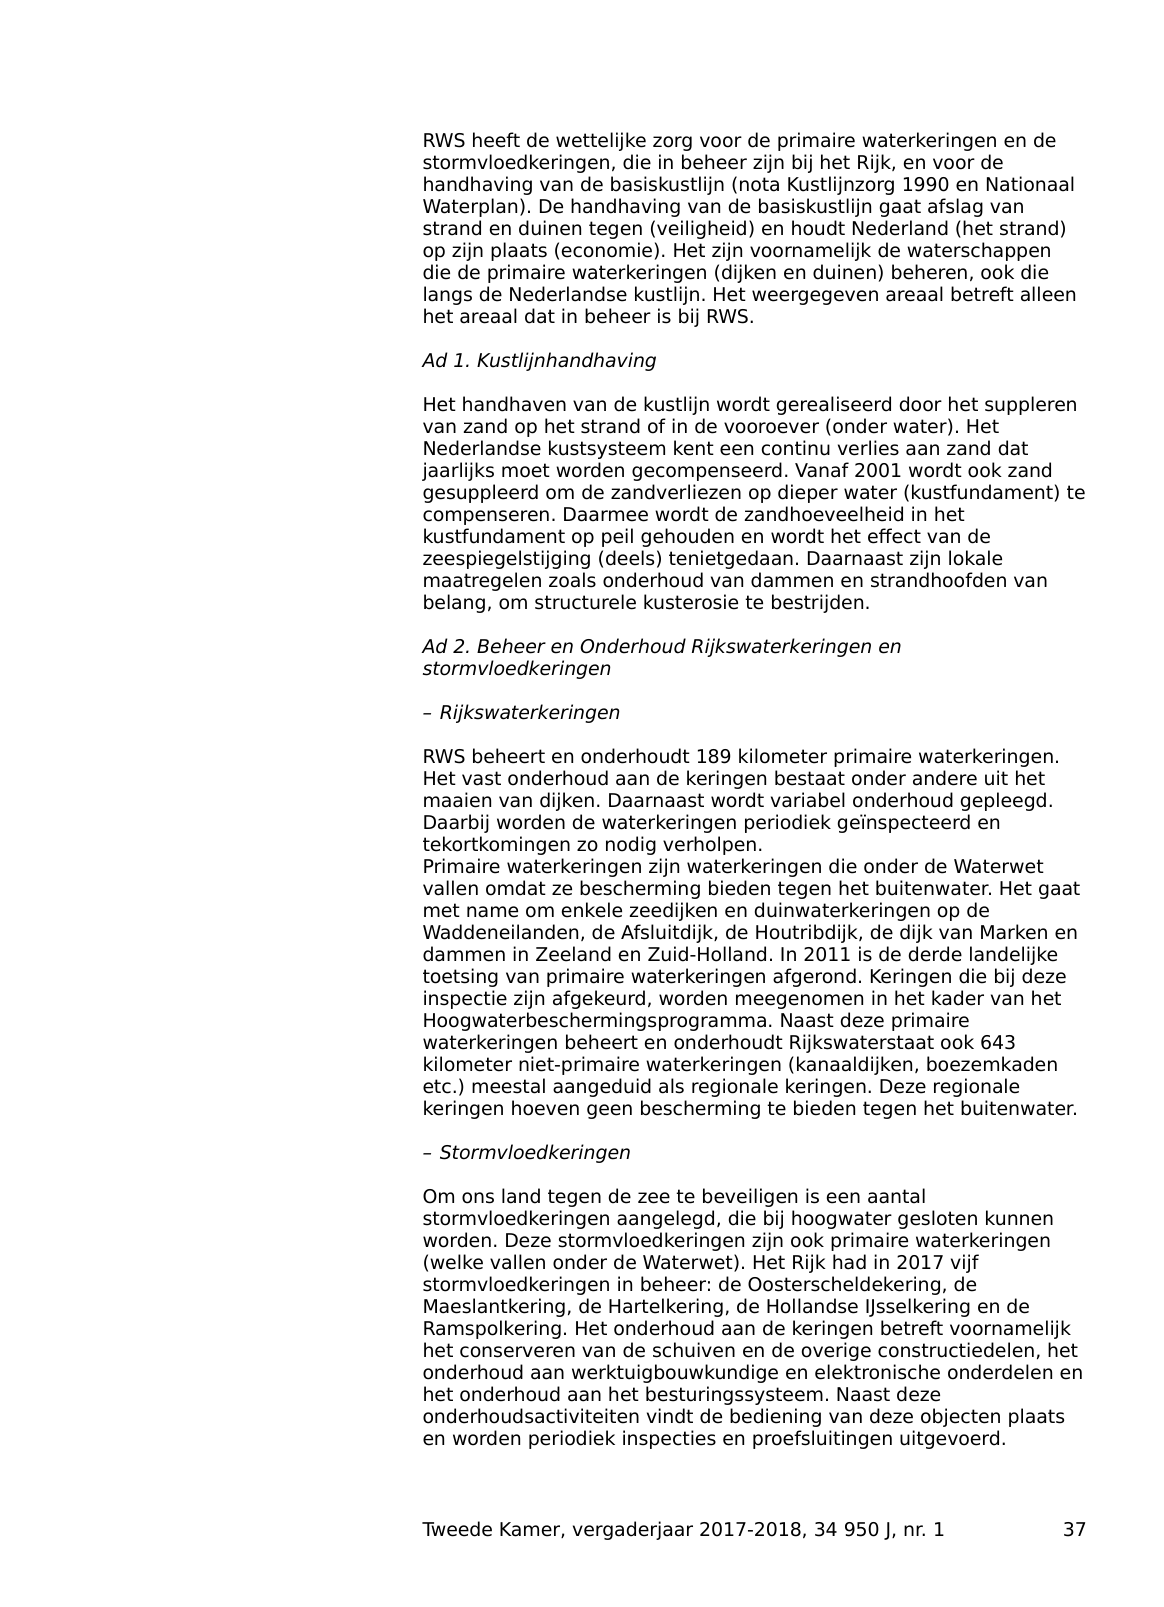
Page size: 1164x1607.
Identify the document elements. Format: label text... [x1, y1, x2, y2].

subtitle Ad 2. Beheer en Onderhoud Rijkswaterkeringen en stormvloedkeringen [422, 636, 1087, 680]
subtitle – Stormvloedkeringen [422, 1142, 1087, 1164]
text RWS heeft de wettelijke zorg voor de primaire waterkeringen en de stormvloedkeringen, die in beheer zijn bij het Rijk, en voor de handhaving van de basiskustlijn (nota Kustlijnzorg 1990 en Nationaal Waterplan). De handhaving van de basiskustlijn gaat afslag van strand en duinen tegen (veiligheid) en houdt Nederland (het strand) op zijn plaats (economie). Het zijn voornamelijk de waterschappen die de primaire waterkeringen (dijken en duinen) beheren, ook die langs de Nederlandse kustlijn. Het weergegeven areaal betreft alleen het areaal dat in beheer is bij RWS. [422, 130, 1087, 328]
subtitle – Rijkswaterkeringen [422, 702, 1087, 724]
text Primaire waterkeringen zijn waterkeringen die onder de Waterwet vallen omdat ze bescherming bieden tegen het buitenwater. Het gaat met name om enkele zeedijken en duinwaterkeringen op de Waddeneilanden, de Afsluitdijk, de Houtribdijk, de dijk van Marken en dammen in Zeeland en Zuid-Holland. In 2011 is de derde landelijke toetsing van primaire waterkeringen afgerond. Keringen die bij deze inspectie zijn afgekeurd, worden meegenomen in het kader van het Hoogwaterbeschermingsprogramma. Naast deze primaire waterkeringen beheert en onderhoudt Rijkswaterstaat ook 643 kilometer niet-primaire waterkeringen (kanaaldijken, boezemkaden etc.) meestal aangeduid als regionale keringen. Deze regionale keringen hoeven geen bescherming te bieden tegen het buitenwater. [422, 856, 1087, 1120]
subtitle Ad 1. Kustlijnhandhaving [422, 350, 1087, 372]
text Het handhaven van de kustlijn wordt gerealiseerd door het suppleren van zand op het strand of in de vooroever (onder water). Het Nederlandse kustsysteem kent een continu verlies aan zand dat jaarlijks moet worden gecompenseerd. Vanaf 2001 wordt ook zand gesuppleerd om de zandverliezen op dieper water (kustfundament) te compenseren. Daarmee wordt de zandhoeveelheid in het kustfundament op peil gehouden en wordt het effect van de zeespiegelstijging (deels) tenietgedaan. Daarnaast zijn lokale maatregelen zoals onderhoud van dammen en strandhoofden van belang, om structurele kusterosie te bestrijden. [422, 394, 1087, 614]
text RWS beheert en onderhoudt 189 kilometer primaire waterkeringen. Het vast onderhoud aan de keringen bestaat onder andere uit het maaien van dijken. Daarnaast wordt variabel onderhoud gepleegd. Daarbij worden de waterkeringen periodiek geïnspecteerd en tekortkomingen zo nodig verholpen. [422, 746, 1087, 856]
text Om ons land tegen de zee te beveiligen is een aantal stormvloedkeringen aangelegd, die bij hoogwater gesloten kunnen worden. Deze stormvloedkeringen zijn ook primaire waterkeringen (welke vallen onder de Waterwet). Het Rijk had in 2017 vijf stormvloedkeringen in beheer: de Oosterscheldekering, de Maeslantkering, de Hartelkering, de Hollandse IJsselkering en de Ramspolkering. Het onderhoud aan de keringen betreft voornamelijk het conserveren van de schuiven en de overige constructiedelen, het onderhoud aan werktuigbouwkundige en elektronische onderdelen en het onderhoud aan het besturingssysteem. Naast deze onderhoudsactiviteiten vindt de bediening van deze objecten plaats en worden periodiek inspecties en proefsluitingen uitgevoerd. [422, 1186, 1087, 1450]
